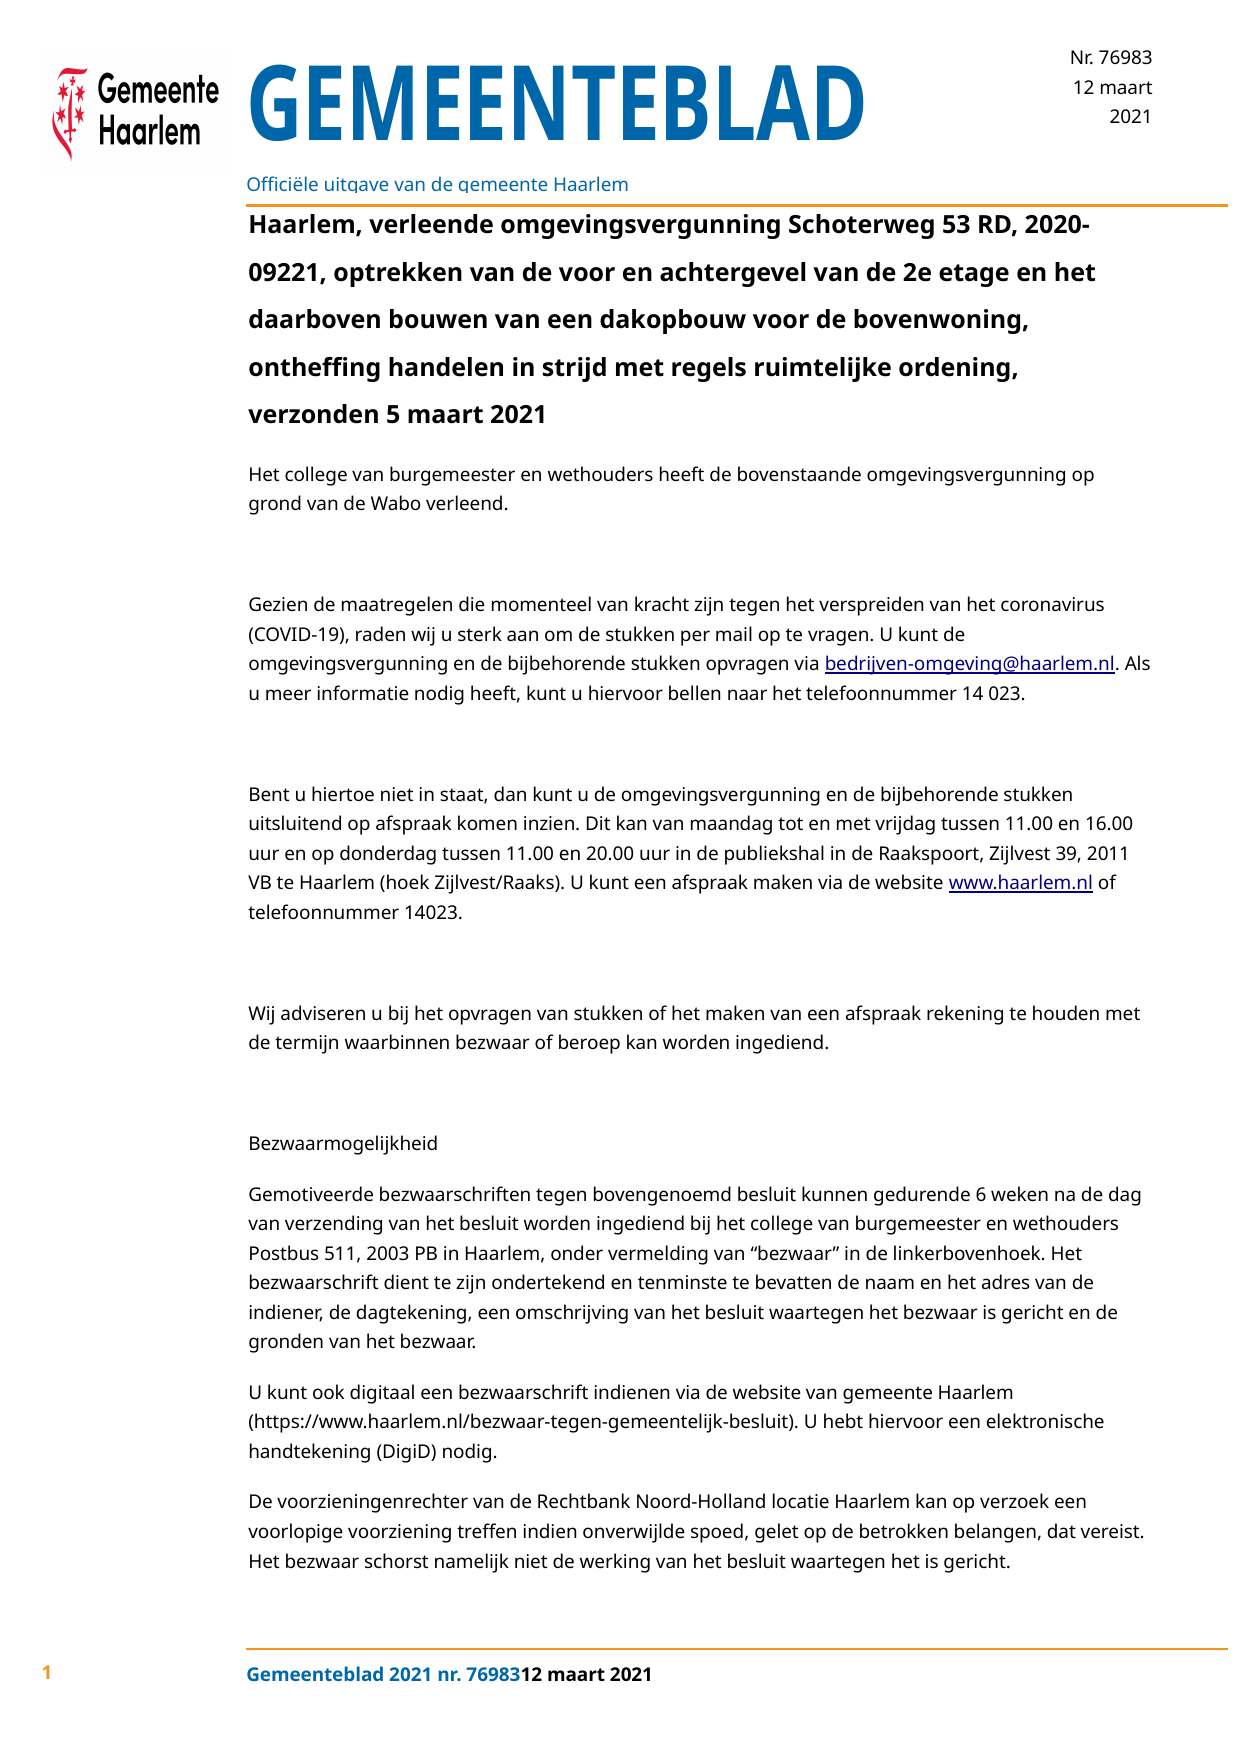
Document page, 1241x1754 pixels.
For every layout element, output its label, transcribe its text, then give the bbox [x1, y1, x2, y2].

text Gezien de maatregelen die momenteel van kracht zijn tegen het verspreiden van het coronavirus (COVID-19), raden wij u sterk aan om de stukken per mail op te vragen. U kunt de omgevingsvergunning en de bijbehorende stukken opvragen via bedrijven-omgeving@haarlem.nl. Als u meer informatie nodig heeft, kunt u hiervoor bellen naar het telefoonnummer 14 023. [248, 591, 1152, 706]
text U kunt ook digitaal een bezwaarschrift indienen via de website van gemeente Haarlem (https://www.haarlem.nl/bezwaar-tegen-gemeentelijk-besluit). U hebt hiervoor een elektronische handtekening (DigiD) nodig. [248, 1379, 1152, 1464]
text Bent u hiertoe niet in staat, dan kunt u de omgevingsvergunning en de bijbehorende stukken uitsluitend op afspraak komen inzien. Dit kan van maandag tot en met vrijdag tussen 11.00 en 16.00 uur en op donderdag tussen 11.00 en 20.00 uur in de publiekshal in de Raakspoort, Zijlvest 39, 2011 VB te Haarlem (hoek Zijlvest/Raaks). U kunt een afspraak maken via de website www.haarlem.nl of telefoonnummer 14023. [248, 781, 1152, 925]
text Bezwaarmogelijkheid [248, 1130, 1152, 1156]
text Gemotiveerde bezwaarschriften tegen bovengenoemd besluit kunnen gedurende 6 weken na de dag van verzending van het besluit worden ingediend bij het college van burgemeester en wethouders Postbus 511, 2003 PB in Haarlem, onder vermelding van “bezwaar” in de linkerbovenhoek. Het bezwaarschrift dient te zijn ondertekend en tenminste te bevatten de naam en het adres van de indiener, de dagtekening, een omschrijving van het besluit waartegen het bezwaar is gericht en de gronden van het bezwaar. [248, 1181, 1152, 1354]
text Haarlem, verleende omgevingsvergunning Schoterweg 53 RD, 2020-09221, optrekken van de voor en achtergevel van de 2e etage en het daarboven bouwen van een dakopbouw voor de bovenwoning, ontheffing handelen in strijd met regels ruimtelijke ordening, verzonden 5 maart 2021 [248, 207, 1152, 431]
text De voorzieningenrechter van de Rechtbank Noord-Holland locatie Haarlem kan op verzoek een voorlopige voorziening treffen indien onverwijlde spoed, gelet op de betrokken belangen, dat vereist. Het bezwaar schorst namelijk niet de werking van het besluit waartegen het is gericht. [248, 1489, 1152, 1573]
text Wij adviseren u bij het opvragen van stukken of het maken van een afspraak rekening te houden met de termijn waarbinnen bezwaar of beroep kan worden ingediend. [248, 1000, 1152, 1055]
text Het college van burgemeester en wethouders heeft de bovenstaande omgevingsvergunning op grond van de Wabo verleend. [248, 461, 1152, 516]
picture [41, 47, 231, 172]
